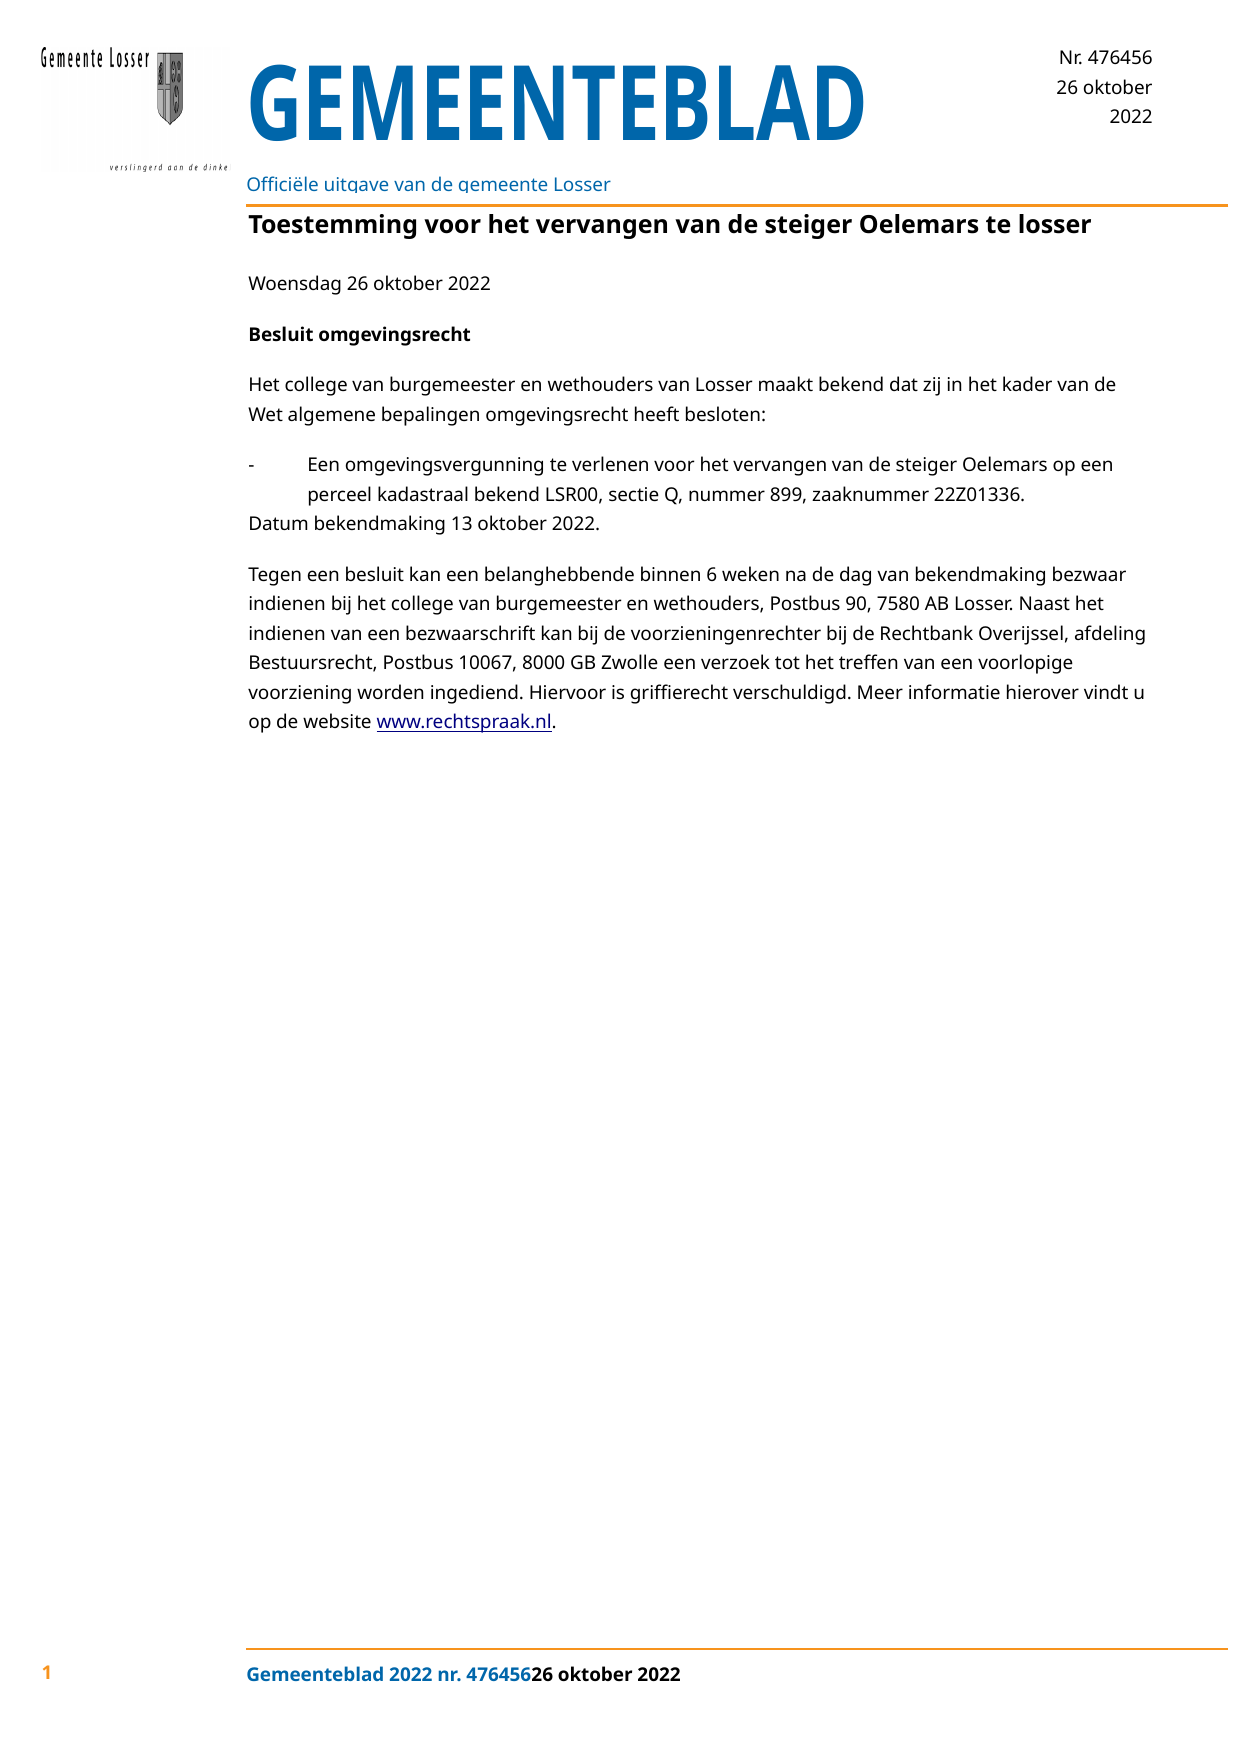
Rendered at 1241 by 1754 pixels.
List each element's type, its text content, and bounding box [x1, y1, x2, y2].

text Besluit omgevingsrecht [248, 321, 1152, 346]
text Het college van burgemeester en wethouders van Losser maakt bekend dat zij in het kader van de Wet algemene bepalingen omgevingsrecht heeft besloten: [248, 371, 1152, 426]
text Woensdag 26 oktober 2022 [248, 270, 1152, 296]
text Toestemming voor het vervangen van de steiger Oelemars te losser [248, 207, 1152, 241]
text Tegen een besluit kan een belanghebbende binnen 6 weken na de dag van bekendmaking bezwaar indienen bij het college van burgemeester en wethouders, Postbus 90, 7580 AB Losser. Naast het indienen van een bezwaarschrift kan bij de voorzieningenrechter bij de Rechtbank Overijssel, afdeling Bestuursrecht, Postbus 10067, 8000 GB Zwolle een verzoek tot het treffen van een voorlopige voorziening worden ingediend. Hiervoor is griffierecht verschuldigd. Meer informatie hierover vindt u op de website www.rechtspraak.nl. [248, 561, 1152, 734]
text Datum bekendmaking 13 oktober 2022. [248, 510, 1152, 536]
list Een omgevingsvergunning te verlenen voor het vervangen van de steiger Oelemars op een perceel kadastraal bekend LSR00, sectie Q, nummer 899, zaaknummer 22Z01336. [248, 451, 1152, 506]
picture [41, 47, 231, 172]
